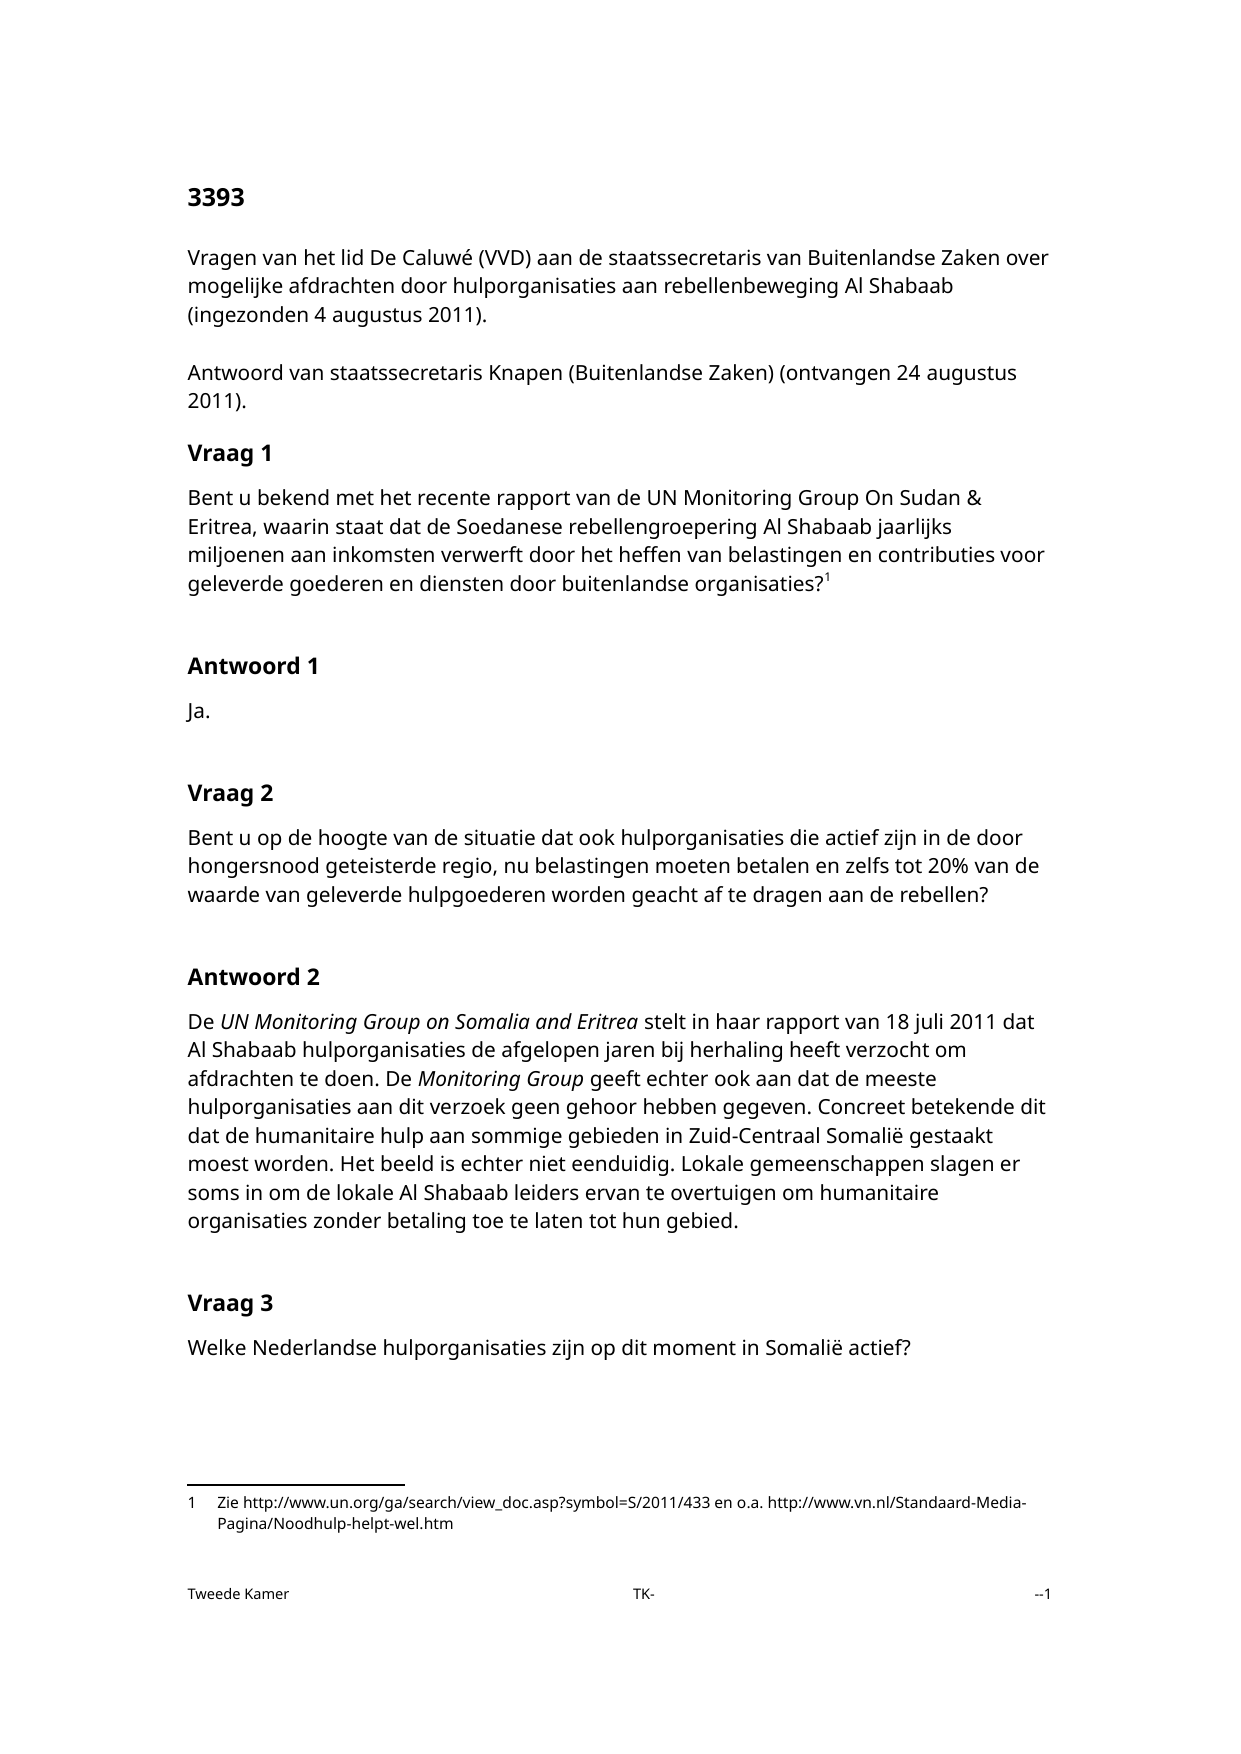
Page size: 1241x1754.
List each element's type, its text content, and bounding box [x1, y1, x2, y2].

subtitle Antwoord 2 [187, 961, 1053, 992]
text Ja. [187, 696, 1053, 724]
subtitle Antwoord 1 [187, 650, 1053, 681]
text Welke Nederlandse hulporganisaties zijn op dit moment in Somalië actief? [187, 1333, 1053, 1362]
text Vragen van het lid De Caluwé (VVD) aan de staatssecretaris van Buitenlandse Zaken over mogelijke afdrachten door hulporganisaties aan rebellenbeweging Al Shabaab (ingezonden 4 augustus 2011). [187, 243, 1053, 328]
text Zie http://www.un.org/ga/search/view_doc.asp?symbol=S/2011/433 en o.a. http://www.vn.nl/Standaard-Media-Pagina/Noodhulp-helpt-wel.htm [187, 1477, 1053, 1534]
text Bent u bekend met het recente rapport van de UN Monitoring Group On Sudan & Eritrea, waarin staat dat de Soedanese rebellengroepering Al Shabaab jaarlijks miljoenen aan inkomsten verwerft door het heffen van belastingen en contributies voor geleverde goederen en diensten door buitenlandse organisaties? [187, 483, 1053, 597]
text Antwoord van staatssecretaris Knapen (Buitenlandse Zaken) (ontvangen 24 augustus 2011). [187, 358, 1053, 415]
subtitle Vraag 3 [187, 1287, 1053, 1318]
text De UN Monitoring Group on Somalia and Eritrea stelt in haar rapport van 18 juli 2011 dat Al Shabaab hulporganisaties de afgelopen jaren bij herhaling heeft verzocht om afdrachten te doen. De Monitoring Group geeft echter ook aan dat de meeste hulporganisaties aan dit verzoek geen gehoor hebben gegeven. Concreet betekende dit dat de humanitaire hulp aan sommige gebieden in Zuid-Centraal Somalië gestaakt moest worden. Het beeld is echter niet eenduidig. Lokale gemeenschappen slagen er soms in om de lokale Al Shabaab leiders ervan te overtuigen om humanitaire organisaties zonder betaling toe te laten tot hun gebied. [187, 1007, 1053, 1235]
subtitle Vraag 2 [187, 777, 1053, 808]
text Bent u op de hoogte van de situatie dat ook hulporganisaties die actief zijn in de door hongersnood geteisterde regio, nu belastingen moeten betalen en zelfs tot 20% van de waarde van geleverde hulpgoederen worden geacht af te dragen aan de rebellen? [187, 823, 1053, 908]
text 3393 [187, 179, 1053, 213]
subtitle Vraag 1 [187, 437, 1053, 468]
